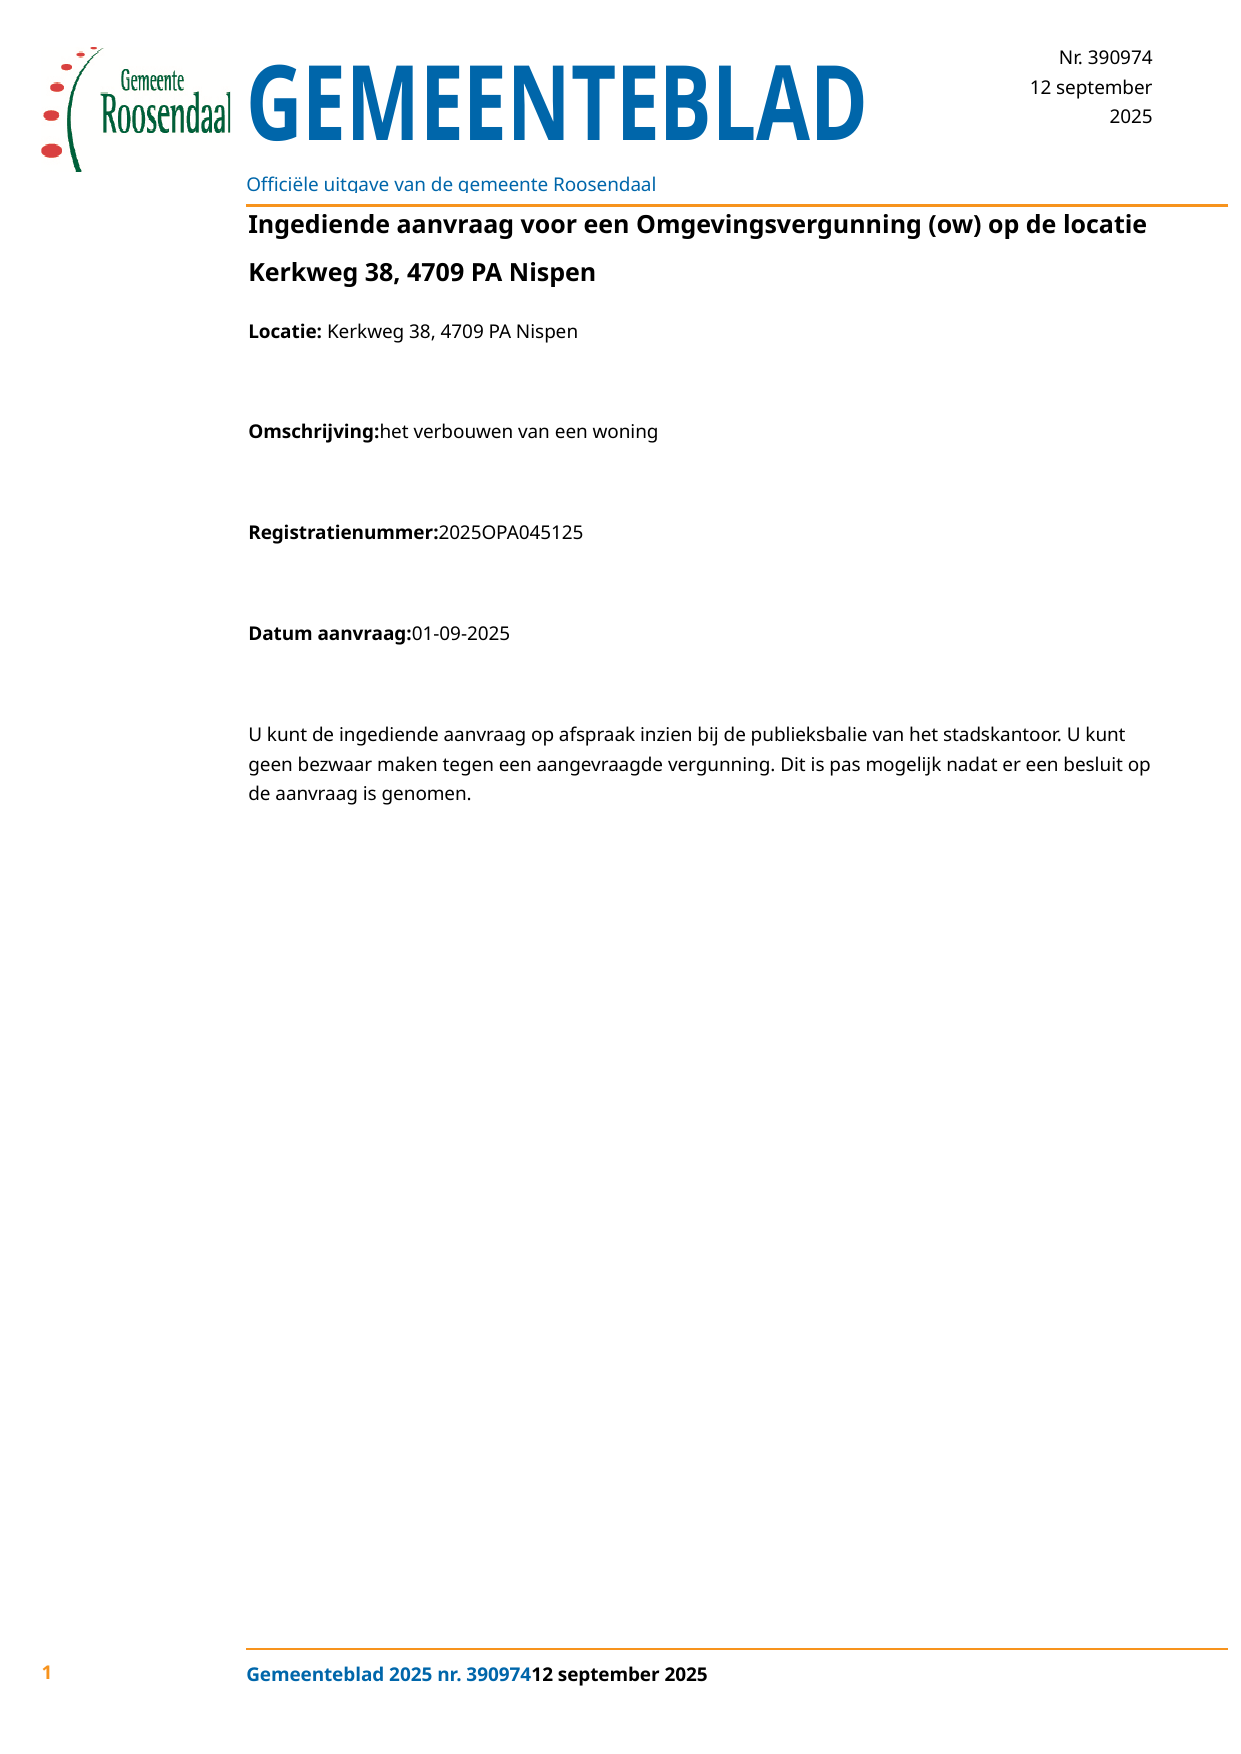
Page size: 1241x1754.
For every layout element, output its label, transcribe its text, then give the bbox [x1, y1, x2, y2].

picture [41, 47, 231, 172]
text Registratienummer:2025OPA045125 [248, 519, 1152, 545]
text Locatie: Kerkweg 38, 4709 PA Nispen [248, 318, 1152, 344]
text Omschrijving:het verbouwen van een woning [248, 419, 1152, 444]
text Datum aanvraag:01-09-2025 [248, 620, 1152, 646]
text Ingediende aanvraag voor een Omgevingsvergunning (ow) op de locatie Kerkweg 38, 4709 PA Nispen [248, 207, 1152, 288]
text U kunt de ingediende aanvraag op afspraak inzien bij de publieksbalie van het stadskantoor. U kunt geen bezwaar maken tegen een aangevraagde vergunning. Dit is pas mogelijk nadat er een besluit op de aanvraag is genomen. [248, 721, 1152, 806]
